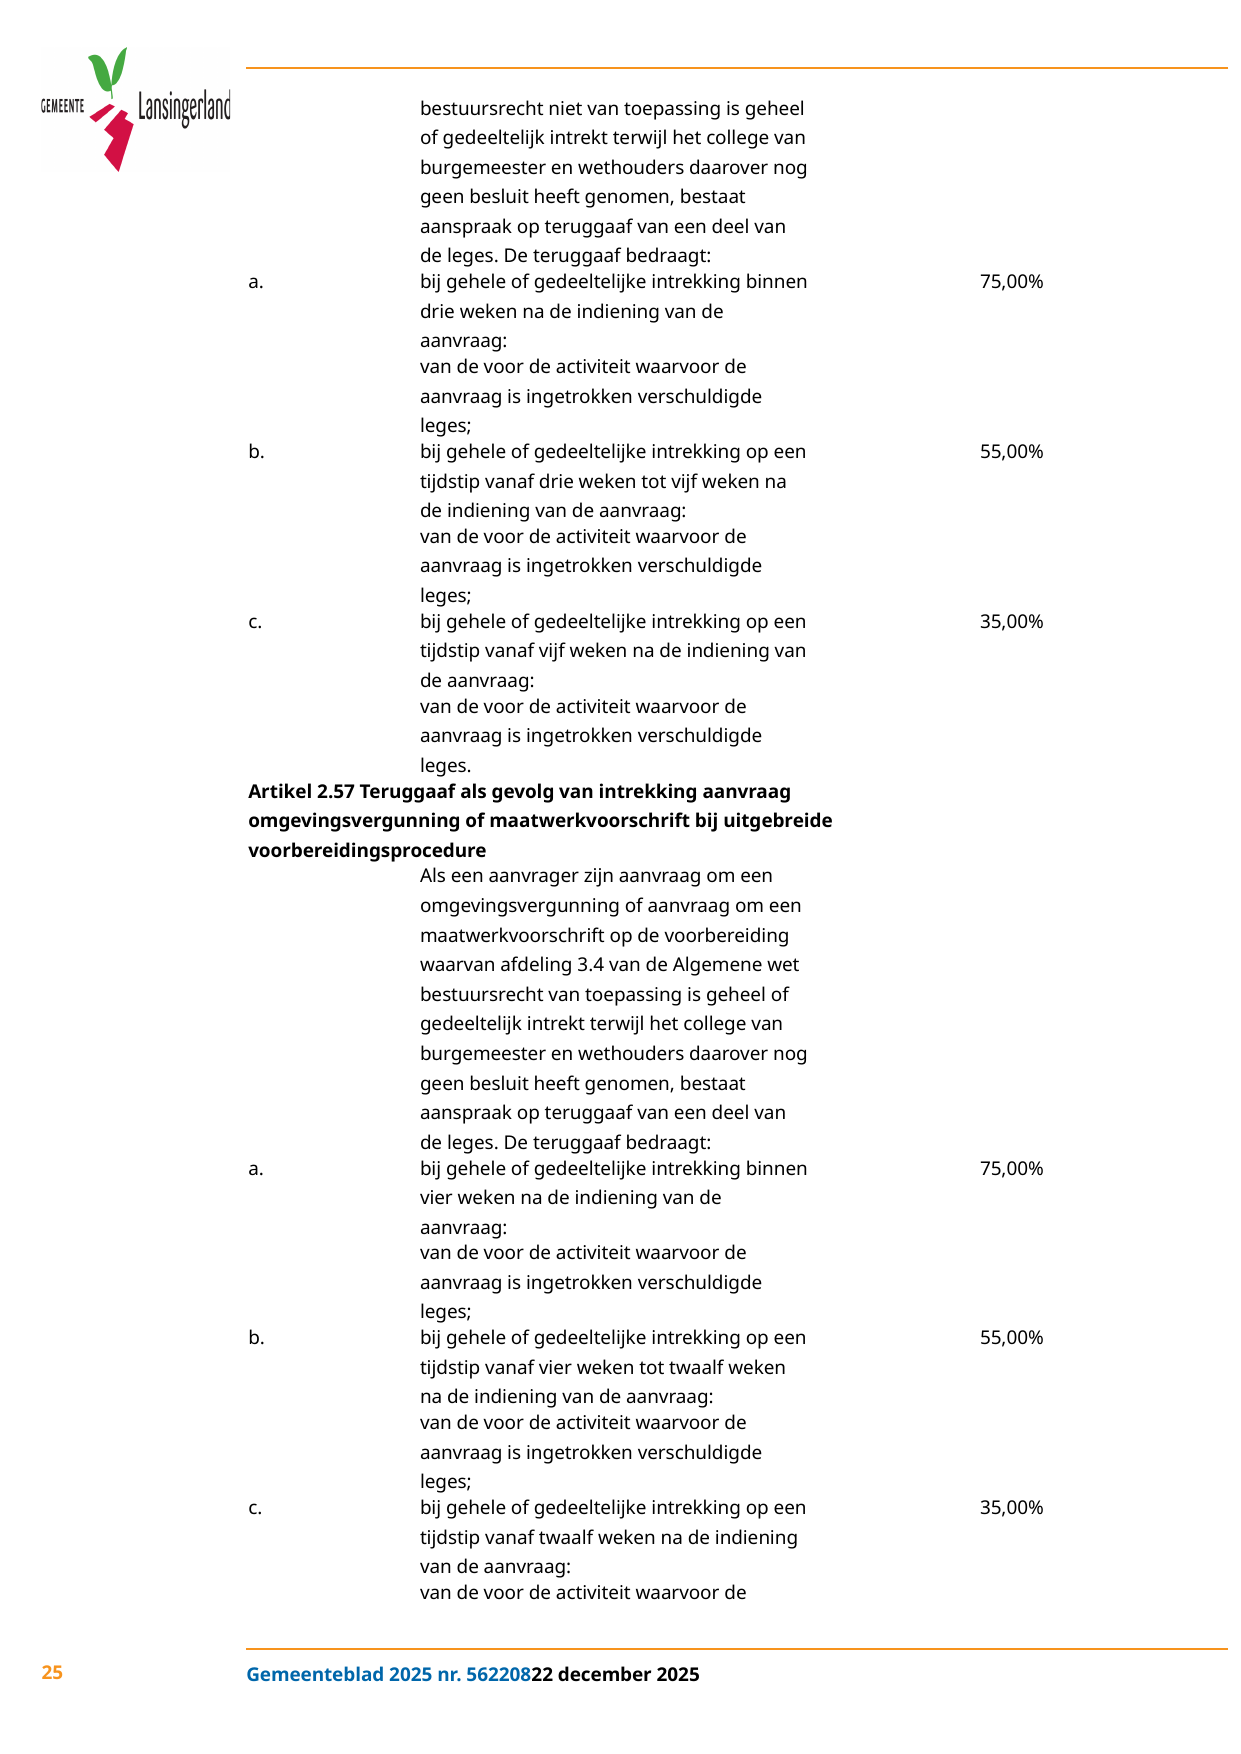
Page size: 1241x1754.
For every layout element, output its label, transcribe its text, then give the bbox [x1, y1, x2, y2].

table_cell [808, 863, 980, 1155]
table_cell [808, 608, 980, 693]
picture [41, 47, 231, 172]
table_cell a. [248, 269, 420, 353]
table_cell [980, 863, 1152, 1155]
table_cell bij gehele of gedeeltelijke intrekking op een tijdstip vanaf vijf weken na de indiening van de aanvraag: [420, 608, 808, 693]
table_cell [980, 95, 1152, 268]
table_cell 75,00% [980, 269, 1152, 353]
table_cell bij gehele of gedeeltelijke intrekking op een tijdstip vanaf twaalf weken na de indiening van de aanvraag: [420, 1494, 808, 1579]
table_cell [808, 269, 980, 353]
table_cell van de voor de activiteit waarvoor de aanvraag is ingetrokken verschuldigde leges; [420, 523, 808, 608]
table_cell [808, 523, 980, 608]
table_cell b. [248, 1325, 420, 1409]
table_cell [248, 523, 420, 608]
table_cell 55,00% [980, 438, 1152, 523]
table_cell c. [248, 1494, 420, 1579]
table_cell [980, 353, 1152, 438]
table_cell van de voor de activiteit waarvoor de aanvraag is ingetrokken verschuldigde leges; [420, 353, 808, 438]
table_cell [808, 353, 980, 438]
table_cell [248, 95, 420, 268]
table_cell a. [248, 1155, 420, 1239]
table_cell [248, 1579, 420, 1605]
table_cell [808, 438, 980, 523]
table_cell bij gehele of gedeeltelijke intrekking binnen vier weken na de indiening van de aanvraag: [420, 1155, 808, 1239]
table_cell [980, 523, 1152, 608]
table_cell [248, 863, 420, 1155]
table_cell van de voor de activiteit waarvoor de aanvraag is ingetrokken verschuldigde leges. [420, 693, 808, 778]
table_cell Als een aanvrager zijn aanvraag om een omgevingsvergunning of aanvraag om een maatwerkvoorschrift op de voorbereiding waarvan afdeling 3.4 van de Algemene wet bestuursrecht van toepassing is geheel of gedeeltelijk intrekt terwijl het college van burgemeester en wethouders daarover nog geen besluit heeft genomen, bestaat aanspraak op teruggaaf van een deel van de leges. De teruggaaf bedraagt: [420, 863, 808, 1155]
table_cell 55,00% [980, 1325, 1152, 1409]
table_cell van de voor de activiteit waarvoor de aanvraag is ingetrokken verschuldigde leges; [420, 1240, 808, 1324]
table_cell [808, 1579, 980, 1605]
table_cell [808, 1155, 980, 1239]
table_cell bij gehele of gedeeltelijke intrekking op een tijdstip vanaf vier weken tot twaalf weken na de indiening van de aanvraag: [420, 1325, 808, 1409]
table_cell [980, 693, 1152, 778]
table_cell 35,00% [980, 608, 1152, 693]
table_cell b. [248, 438, 420, 523]
table_cell [808, 1494, 980, 1579]
table_cell bestuursrecht niet van toepassing is geheel of gedeeltelijk intrekt terwijl het college van burgemeester en wethouders daarover nog geen besluit heeft genomen, bestaat aanspraak op teruggaaf van een deel van de leges. De teruggaaf bedraagt: [420, 95, 808, 268]
table_cell [248, 1240, 420, 1324]
table_cell [808, 1325, 980, 1409]
table_cell c. [248, 608, 420, 693]
table_cell [980, 1579, 1152, 1605]
table_cell [248, 693, 420, 778]
table_cell van de voor de activiteit waarvoor de [420, 1579, 808, 1605]
table_cell [808, 693, 980, 778]
table_cell [248, 1409, 420, 1494]
table_cell 35,00% [980, 1494, 1152, 1579]
table_cell bij gehele of gedeeltelijke intrekking op een tijdstip vanaf drie weken tot vijf weken na de indiening van de aanvraag: [420, 438, 808, 523]
table_cell [980, 1240, 1152, 1324]
table_cell [808, 1240, 980, 1324]
table_cell [808, 1409, 980, 1494]
table_cell [808, 95, 980, 268]
table_cell bij gehele of gedeeltelijke intrekking binnen drie weken na de indiening van de aanvraag: [420, 269, 808, 353]
table_cell Artikel 2.57 Teruggaaf als gevolg van intrekking aanvraag omgevingsvergunning of maatwerkvoorschrift bij uitgebreide voorbereidingsprocedure [248, 778, 980, 863]
table_cell van de voor de activiteit waarvoor de aanvraag is ingetrokken verschuldigde leges; [420, 1409, 808, 1494]
table_cell 75,00% [980, 1155, 1152, 1239]
table_cell [248, 353, 420, 438]
table_cell [980, 1409, 1152, 1494]
